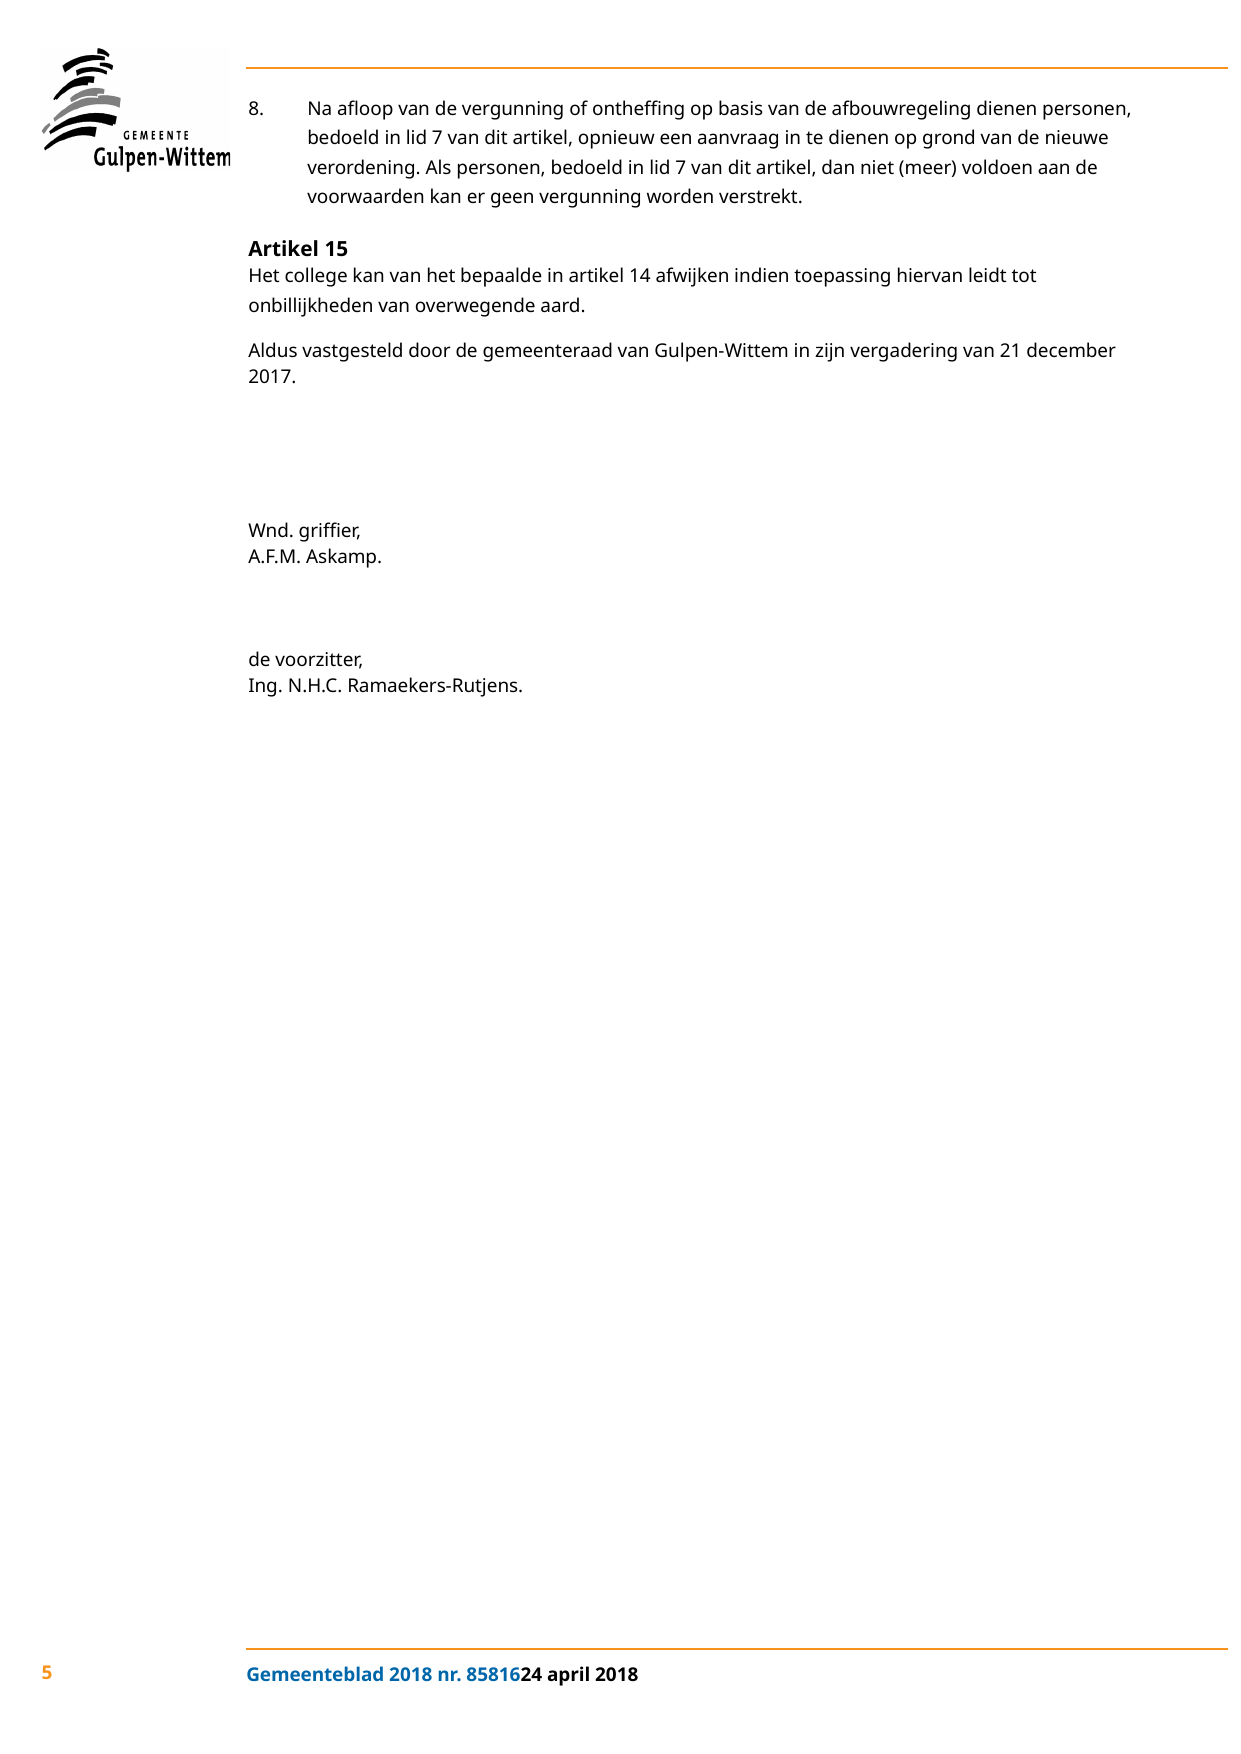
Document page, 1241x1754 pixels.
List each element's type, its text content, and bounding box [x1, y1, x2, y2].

text Ing. N.H.C. Ramaekers-Rutjens. [248, 672, 1152, 698]
text Wnd. griffier, [248, 518, 1152, 543]
picture [41, 47, 231, 172]
text A.F.M. Askamp. [248, 543, 1152, 569]
list Na afloop van de vergunning of ontheffing op basis van de afbouwregeling dienen personen, bedoeld in lid 7 van dit artikel, opnieuw een aanvraag in te dienen op grond van de nieuwe verordening. Als personen, bedoeld in lid 7 van dit artikel, dan niet (meer) voldoen aan de voorwaarden kan er geen vergunning worden verstrekt. [248, 95, 1152, 209]
text Artikel 15 [248, 234, 1152, 262]
text Aldus vastgesteld door de gemeenteraad van Gulpen-Wittem in zijn vergadering van 21 december 2017. [248, 338, 1152, 389]
text Het college kan van het bepaalde in artikel 14 afwijken indien toepassing hiervan leidt tot onbillijkheden van overwegende aard. [248, 262, 1152, 318]
text de voorzitter, [248, 646, 1152, 672]
